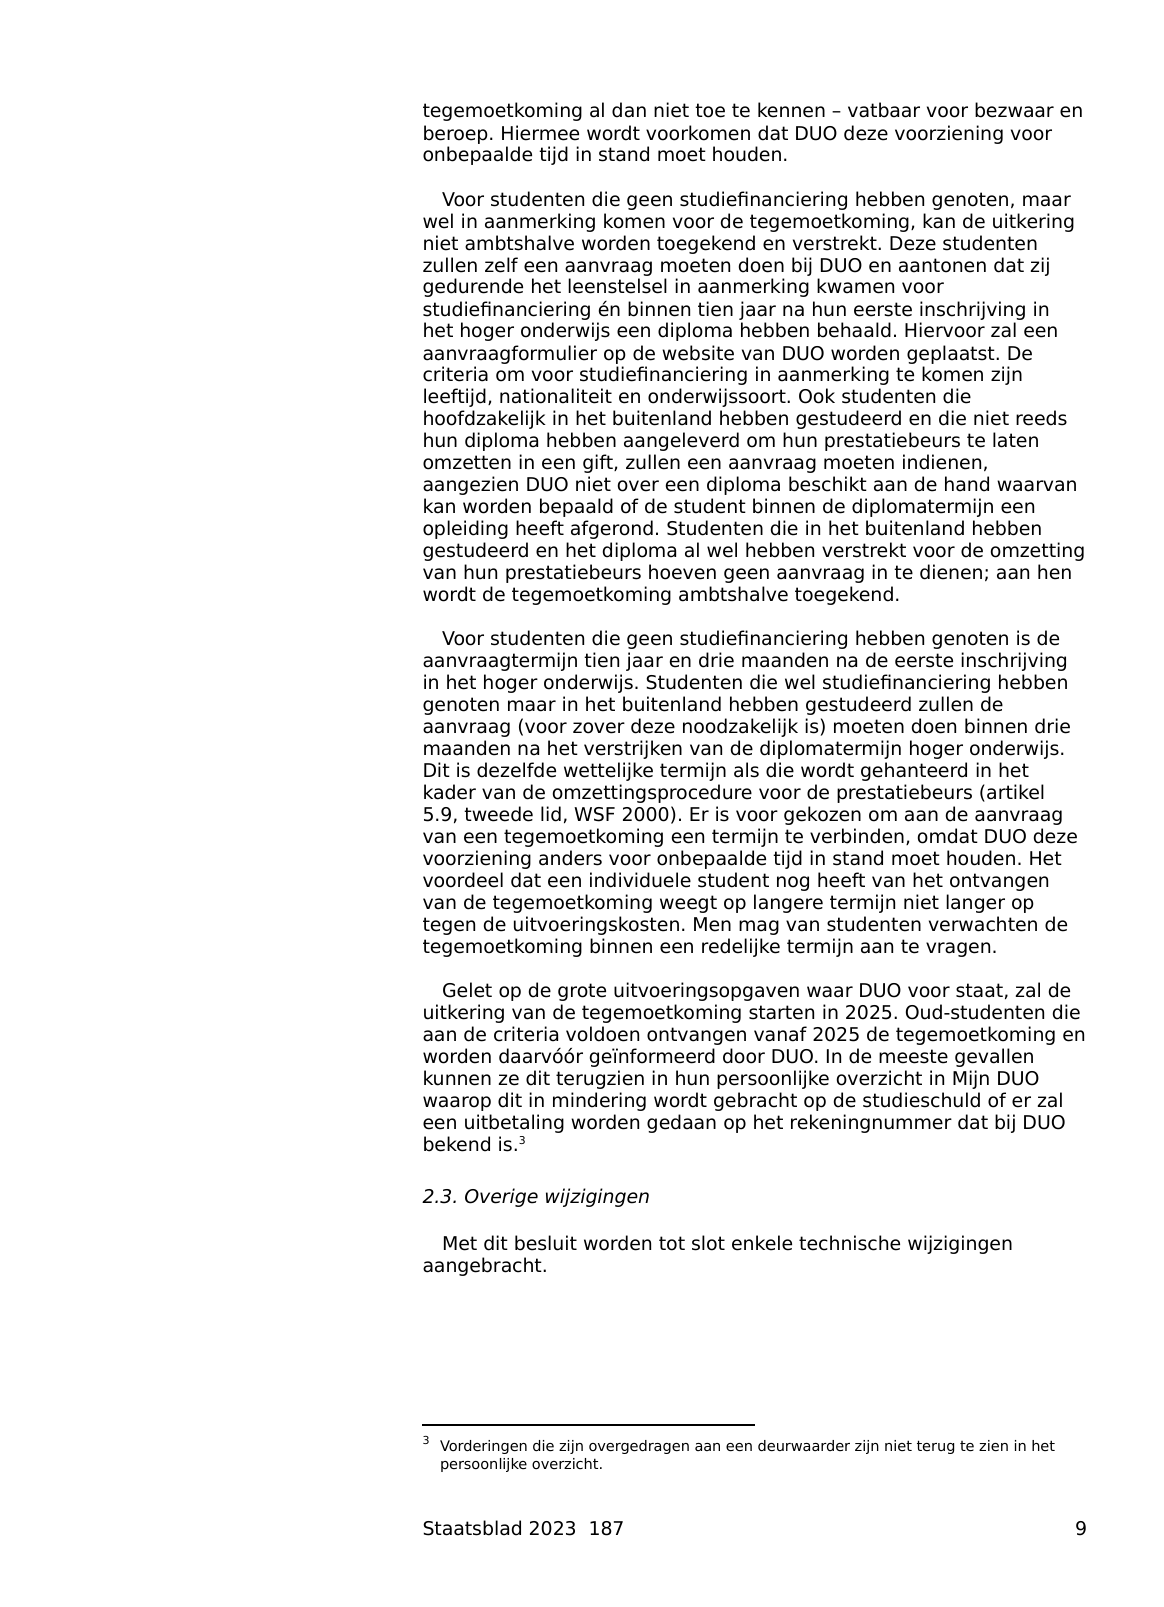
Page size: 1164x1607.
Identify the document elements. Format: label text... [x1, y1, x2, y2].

text Gelet op de grote uitvoeringsopgaven waar DUO voor staat, zal de uitkering van de tegemoetkoming starten in 2025. Oud-studenten die aan de criteria voldoen ontvangen vanaf 2025 de tegemoetkoming en worden daarvóór geïnformeerd door DUO. In de meeste gevallen kunnen ze dit terugzien in hun persoonlijke overzicht in Mijn DUO waarop dit in mindering wordt gebracht op de studieschuld of er zal een uitbetaling worden gedaan op het rekeningnummer dat bij DUO bekend is. [422, 980, 1087, 1156]
text Vorderingen die zijn overgedragen aan een deurwaarder zijn niet terug te zien in het persoonlijke overzicht. [422, 1434, 1087, 1473]
text tegemoetkoming al dan niet toe te kennen – vatbaar voor bezwaar en beroep. Hiermee wordt voorkomen dat DUO deze voorziening voor onbepaalde tijd in stand moet houden. [422, 100, 1087, 166]
text Voor studenten die geen studiefinanciering hebben genoten is de aanvraagtermijn tien jaar en drie maanden na de eerste inschrijving in het hoger onderwijs. Studenten die wel studiefinanciering hebben genoten maar in het buitenland hebben gestudeerd zullen de aanvraag (voor zover deze noodzakelijk is) moeten doen binnen drie maanden na het verstrijken van de diplomatermijn hoger onderwijs. Dit is dezelfde wettelijke termijn als die wordt gehanteerd in het kader van de omzettingsprocedure voor de prestatiebeurs (artikel 5.9, tweede lid, WSF 2000). Er is voor gekozen om aan de aanvraag van een tegemoetkoming een termijn te verbinden, omdat DUO deze voorziening anders voor onbepaalde tijd in stand moet houden. Het voordeel dat een individuele student nog heeft van het ontvangen van de tegemoetkoming weegt op langere termijn niet langer op tegen de uitvoeringskosten. Men mag van studenten verwachten de tegemoetkoming binnen een redelijke termijn aan te vragen. [422, 628, 1087, 958]
subtitle 2.3. Overige wijzigingen [422, 1186, 1087, 1208]
text Met dit besluit worden tot slot enkele technische wijzigingen aangebracht. [422, 1233, 1087, 1277]
text Voor studenten die geen studiefinanciering hebben genoten, maar wel in aanmerking komen voor de tegemoetkoming, kan de uitkering niet ambtshalve worden toegekend en verstrekt. Deze studenten zullen zelf een aanvraag moeten doen bij DUO en aantonen dat zij gedurende het leenstelsel in aanmerking kwamen voor studiefinanciering én binnen tien jaar na hun eerste inschrijving in het hoger onderwijs een diploma hebben behaald. Hiervoor zal een aanvraagformulier op de website van DUO worden geplaatst. De criteria om voor studiefinanciering in aanmerking te komen zijn leeftijd, nationaliteit en onderwijssoort. Ook studenten die hoofdzakelijk in het buitenland hebben gestudeerd en die niet reeds hun diploma hebben aangeleverd om hun prestatiebeurs te laten omzetten in een gift, zullen een aanvraag moeten indienen, aangezien DUO niet over een diploma beschikt aan de hand waarvan kan worden bepaald of de student binnen de diplomatermijn een opleiding heeft afgerond. Studenten die in het buitenland hebben gestudeerd en het diploma al wel hebben verstrekt voor de omzetting van hun prestatiebeurs hoeven geen aanvraag in te dienen; aan hen wordt de tegemoetkoming ambtshalve toegekend. [422, 188, 1087, 606]
